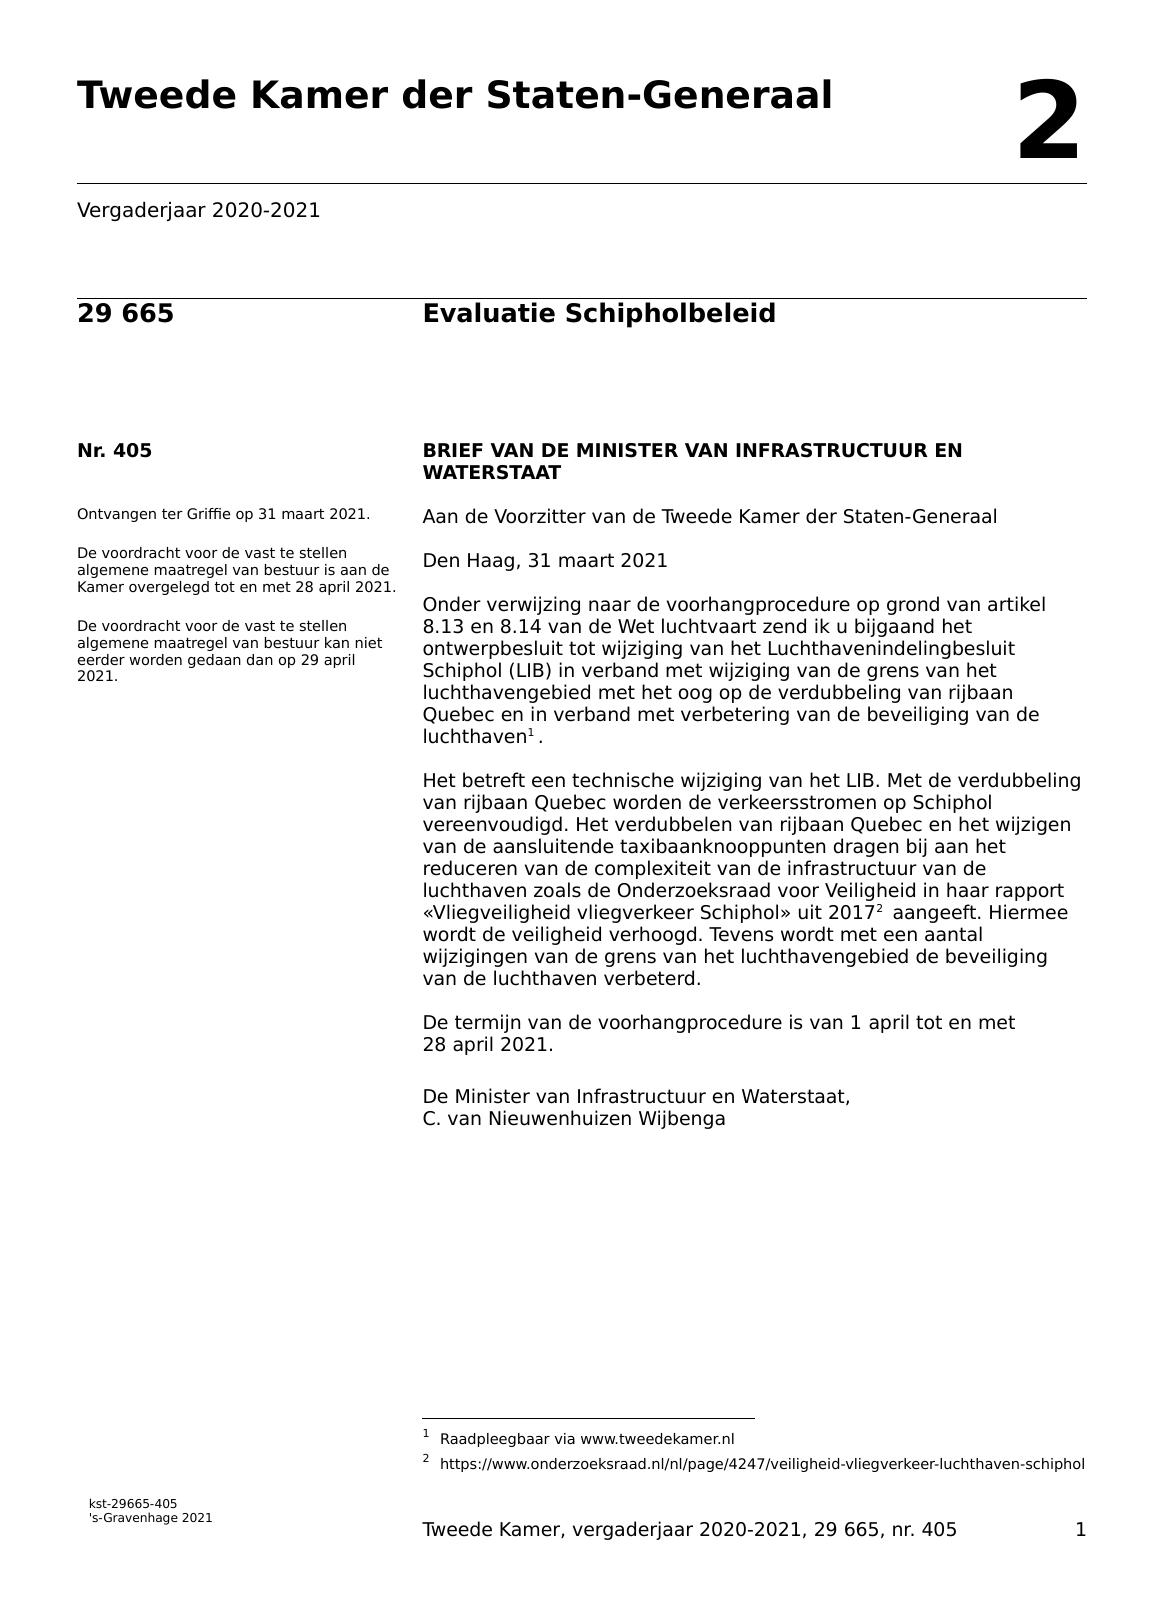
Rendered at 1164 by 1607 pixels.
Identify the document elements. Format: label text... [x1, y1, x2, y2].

text [77, 523, 399, 545]
text De voordracht voor de vast te stellen algemene maatregel van bestuur kan niet eerder worden gedaan dan op 29 april 2021. [77, 618, 399, 685]
text De Minister van Infrastructuur en Waterstaat, C. van Nieuwenhuizen Wijbenga [422, 1086, 1087, 1130]
text Ontvangen ter Griffie op 31 maart 2021. [77, 506, 399, 523]
text De voordracht voor de vast te stellen algemene maatregel van bestuur is aan de Kamer overgelegd tot en met 28 april 2021. [77, 545, 399, 596]
text Onder verwijzing naar de voorhangprocedure op grond van artikel 8.13 en 8.14 van de Wet luchtvaart zend ik u bijgaand het ontwerpbesluit tot wijziging van het Luchthavenindelingbesluit Schiphol (LIB) in verband met wijziging van de grens van het luchthavengebied met het oog op de verdubbeling van rijbaan Quebec en in verband met verbetering van de beveiliging van de luchthaven. [422, 594, 1087, 748]
table_header 2 [886, 59, 1087, 183]
table_header Tweede Kamer der Staten-Generaal [77, 59, 886, 183]
text [77, 596, 399, 618]
text Aan de Voorzitter van de Tweede Kamer der Staten-Generaal [422, 506, 1087, 528]
text Raadpleegbaar via www.tweedekamer.nl [422, 1427, 1087, 1449]
text 's-Gravenhage 2021 [88, 1511, 323, 1525]
text Het betreft een technische wijziging van het LIB. Met de verdubbeling van rijbaan Quebec worden de verkeersstromen op Schiphol vereenvoudigd. Het verdubbelen van rijbaan Quebec en het wijzigen van de aansluitende taxibaanknooppunten dragen bij aan het reduceren van de complexiteit van de infrastructuur van de luchthaven zoals de Onderzoeksraad voor Veiligheid in haar rapport «Vliegveiligheid vliegverkeer Schiphol» uit 2017 aangeeft. Hiermee wordt de veiligheid verhoogd. Tevens wordt met een aantal wijzigingen van de grens van het luchthavengebied de beveiliging van de luchthaven verbeterd. [422, 770, 1087, 990]
subtitle Nr. 405 BRIEF VAN DE MINISTER VAN INFRASTRUCTUUR EN WATERSTAAT [77, 440, 1087, 484]
text kst-29665-405 [88, 1497, 323, 1511]
table_cell Vergaderjaar 2020-2021 [77, 184, 1087, 298]
subtitle 29 665 Evaluatie Schipholbeleid [77, 299, 1087, 329]
text Den Haag, 31 maart 2021 [422, 550, 1087, 572]
text De termijn van de voorhangprocedure is van 1 april tot en met 28 april 2021. [422, 1012, 1087, 1056]
text https://www.onderzoeksraad.nl/nl/page/4247/veiligheid-vliegverkeer-luchthaven-schiphol [422, 1452, 1087, 1474]
